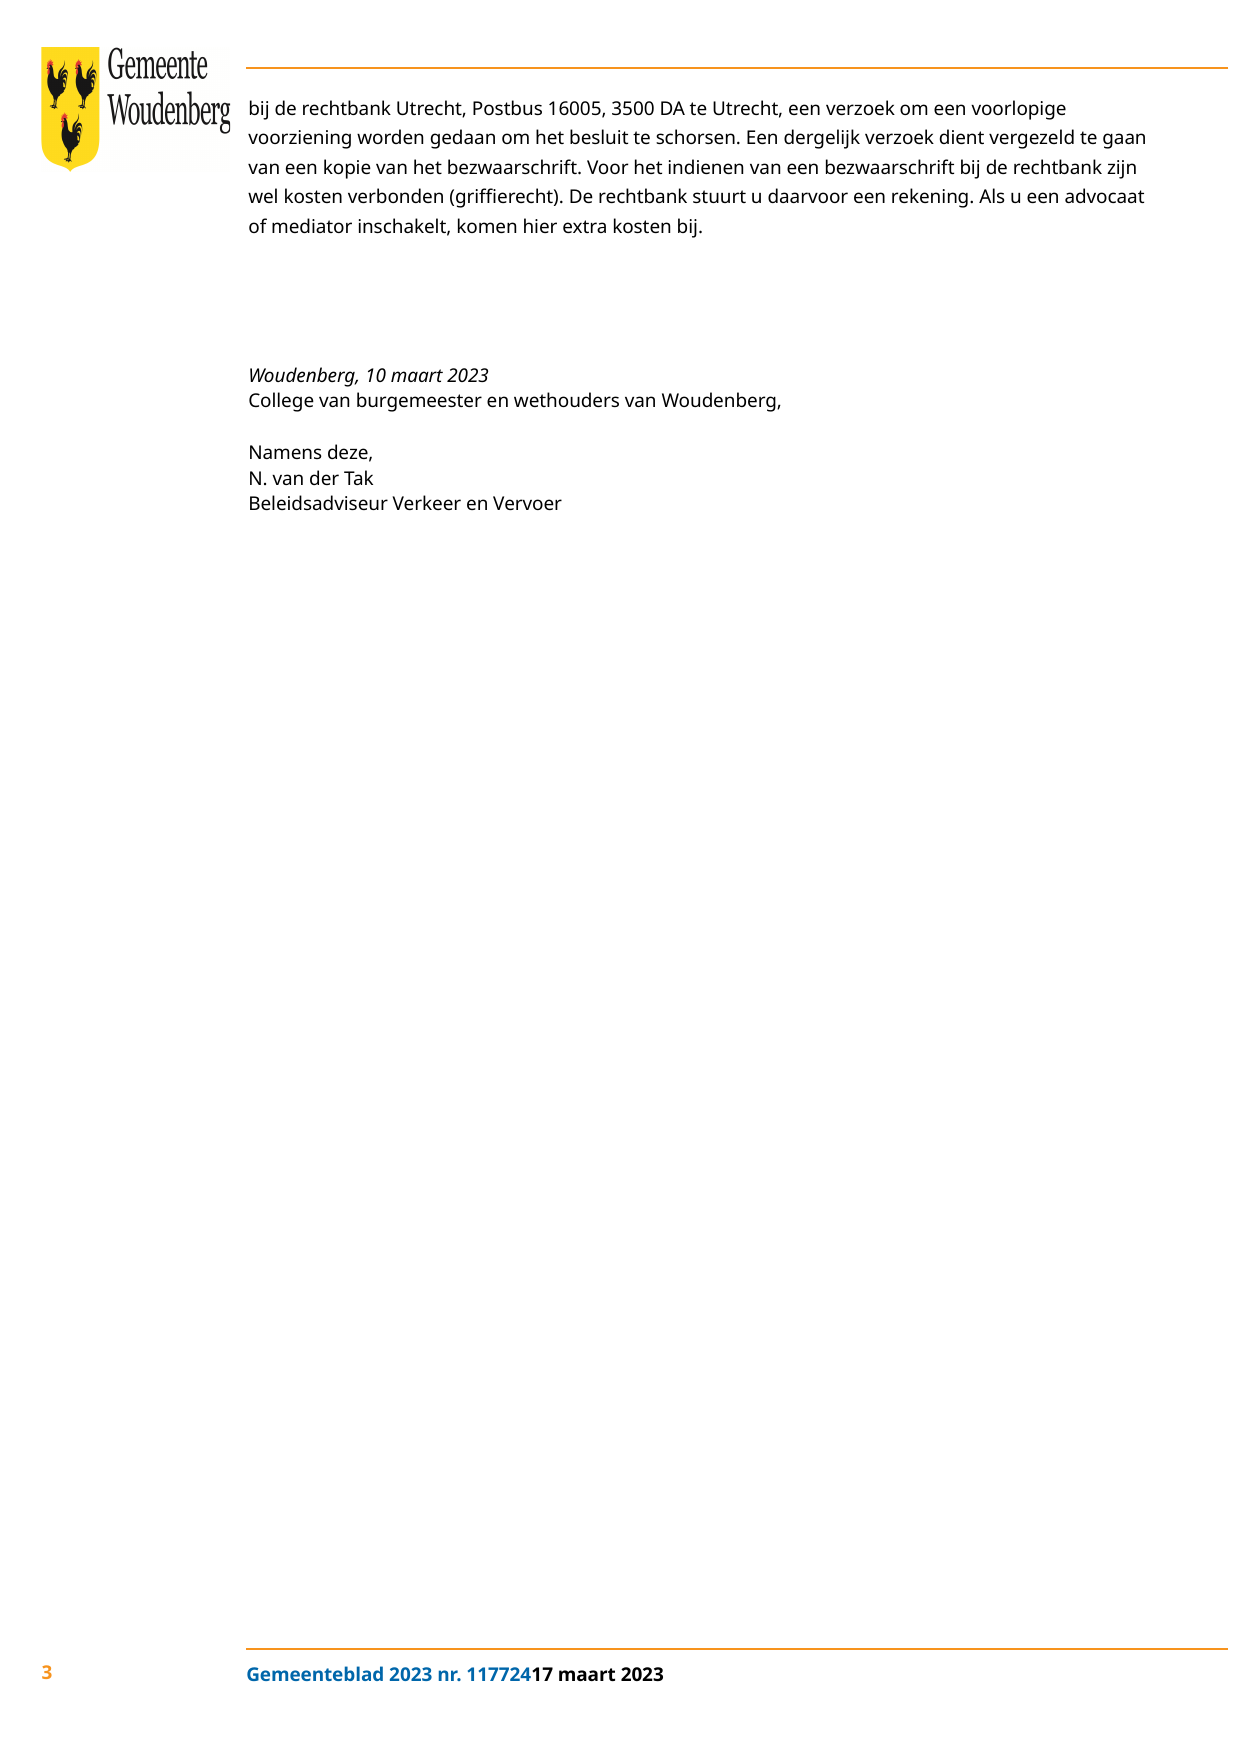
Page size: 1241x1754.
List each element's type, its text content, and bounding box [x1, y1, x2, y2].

text bij de rechtbank Utrecht, Postbus 16005, 3500 DA te Utrecht, een verzoek om een voorlopige voorziening worden gedaan om het besluit te schorsen. Een dergelijk verzoek dient vergezeld te gaan van een kopie van het bezwaarschrift. Voor het indienen van een bezwaarschrift bij de rechtbank zijn wel kosten verbonden (griffierecht). De rechtbank stuurt u daarvoor een rekening. Als u een advocaat of mediator inschakelt, komen hier extra kosten bij. [248, 95, 1152, 239]
text College van burgemeester en wethouders van Woudenberg, [248, 387, 1152, 413]
text Woudenberg, 10 maart 2023 [248, 362, 1152, 387]
text N. van der Tak [248, 465, 1152, 490]
text Namens deze, [248, 439, 1152, 465]
text Beleidsadviseur Verkeer en Vervoer [248, 490, 1152, 516]
picture [41, 47, 231, 172]
